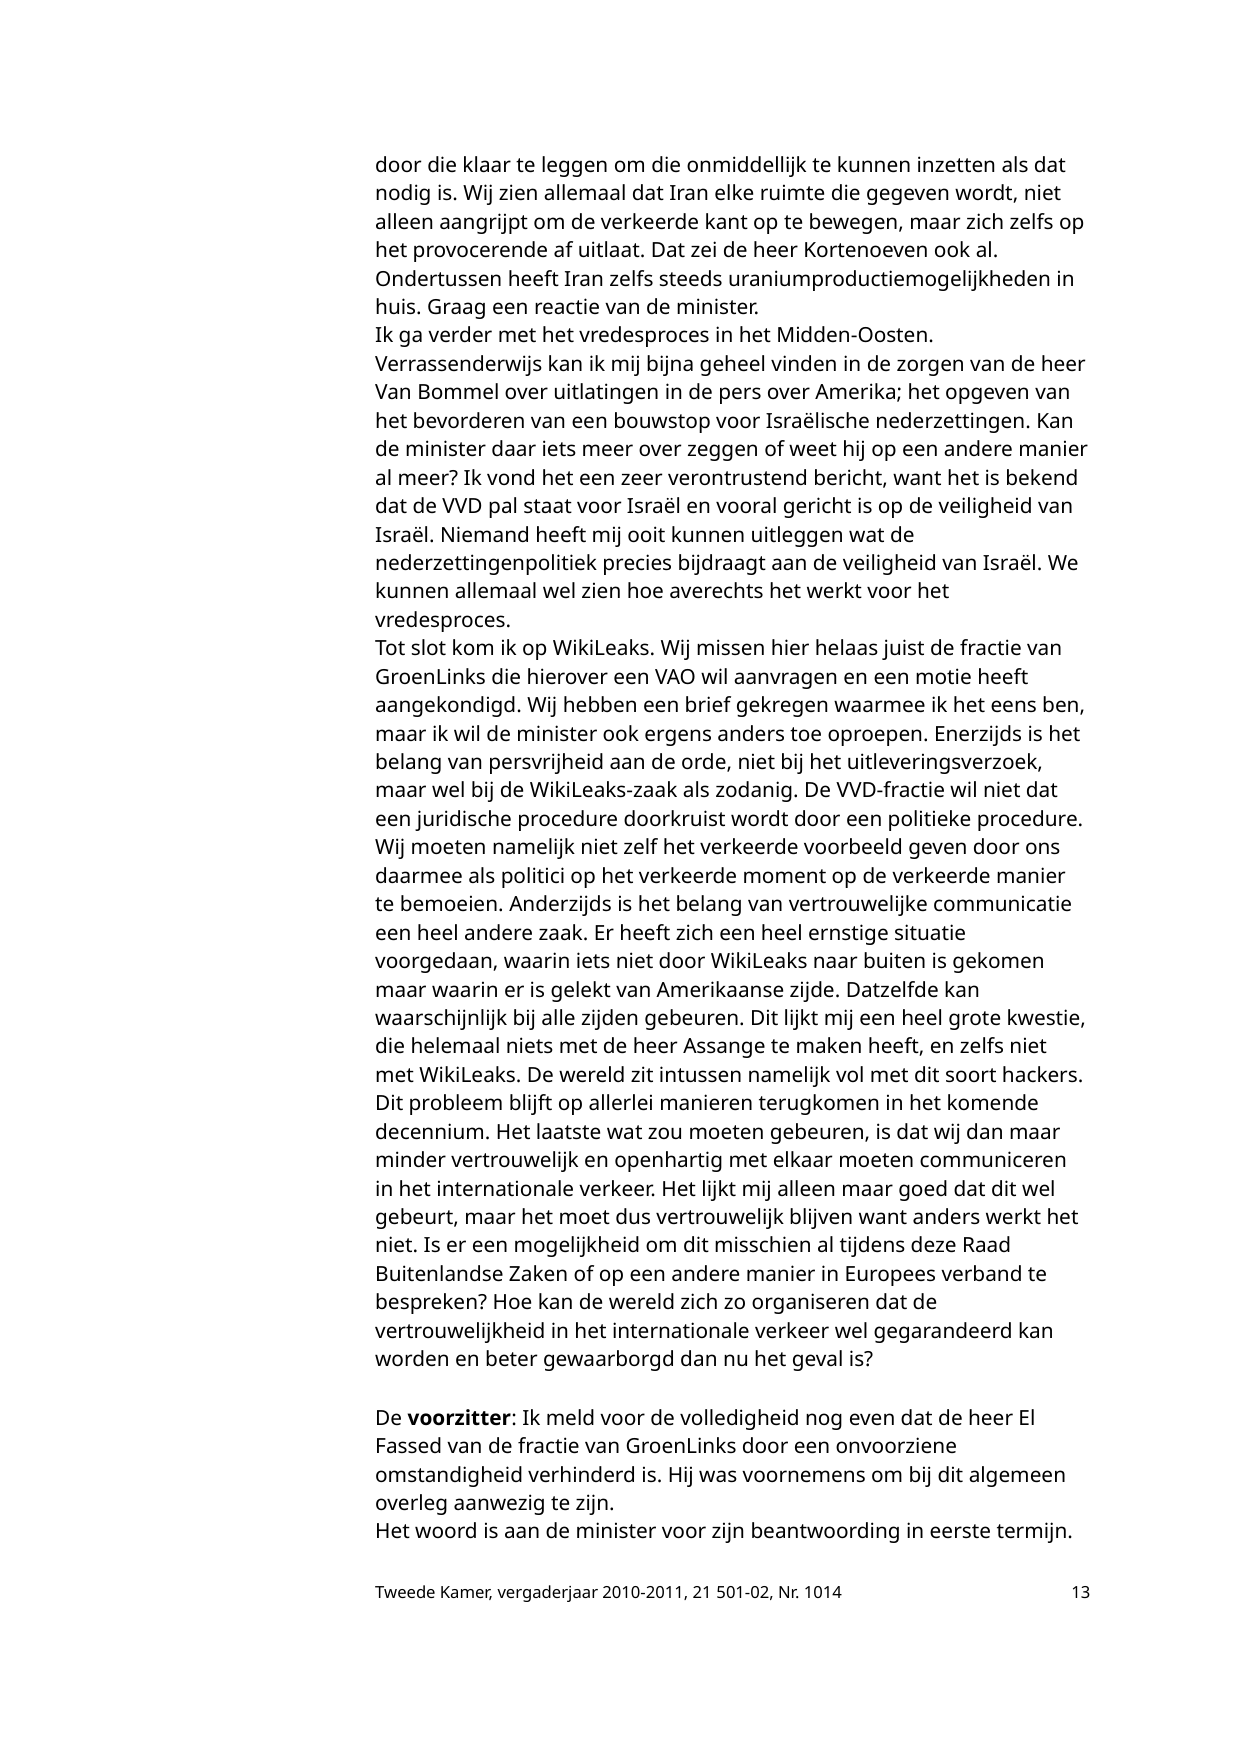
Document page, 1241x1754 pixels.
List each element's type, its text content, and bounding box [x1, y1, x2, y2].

text door die klaar te leggen om die onmiddellijk te kunnen inzetten als dat nodig is. Wij zien allemaal dat Iran elke ruimte die gegeven wordt, niet alleen aangrijpt om de verkeerde kant op te bewegen, maar zich zelfs op het provocerende af uitlaat. Dat zei de heer Kortenoeven ook al. Ondertussen heeft Iran zelfs steeds uraniumproductiemogelijkheden in huis. Graag een reactie van de minister. [375, 150, 1090, 321]
text Het woord is aan de minister voor zijn beantwoording in eerste termijn. [375, 1517, 1090, 1545]
text Tot slot kom ik op WikiLeaks. Wij missen hier helaas juist de fractie van GroenLinks die hierover een VAO wil aanvragen en een motie heeft aangekondigd. Wij hebben een brief gekregen waarmee ik het eens ben, maar ik wil de minister ook ergens anders toe oproepen. Enerzijds is het belang van persvrijheid aan de orde, niet bij het uitleveringsverzoek, maar wel bij de WikiLeaks-zaak als zodanig. De VVD-fractie wil niet dat een juridische procedure doorkruist wordt door een politieke procedure. Wij moeten namelijk niet zelf het verkeerde voorbeeld geven door ons daarmee als politici op het verkeerde moment op de verkeerde manier te bemoeien. Anderzijds is het belang van vertrouwelijke communicatie een heel andere zaak. Er heeft zich een heel ernstige situatie voorgedaan, waarin iets niet door WikiLeaks naar buiten is gekomen maar waarin er is gelekt van Amerikaanse zijde. Datzelfde kan waarschijnlijk bij alle zijden gebeuren. Dit lijkt mij een heel grote kwestie, die helemaal niets met de heer Assange te maken heeft, en zelfs niet met WikiLeaks. De wereld zit intussen namelijk vol met dit soort hackers. Dit probleem blijft op allerlei manieren terugkomen in het komende decennium. Het laatste wat zou moeten gebeuren, is dat wij dan maar minder vertrouwelijk en openhartig met elkaar moeten communiceren in het internationale verkeer. Het lijkt mij alleen maar goed dat dit wel gebeurt, maar het moet dus vertrouwelijk blijven want anders werkt het niet. Is er een mogelijkheid om dit misschien al tijdens deze Raad Buitenlandse Zaken of op een andere manier in Europees verband te bespreken? Hoe kan de wereld zich zo organiseren dat de vertrouwelijkheid in het internationale verkeer wel gegarandeerd kan worden en beter gewaarborgd dan nu het geval is? [375, 633, 1090, 1373]
text Ik ga verder met het vredesproces in het Midden-Oosten. Verrassenderwijs kan ik mij bijna geheel vinden in de zorgen van de heer Van Bommel over uitlatingen in de pers over Amerika; het opgeven van het bevorderen van een bouwstop voor Israëlische nederzettingen. Kan de minister daar iets meer over zeggen of weet hij op een andere manier al meer? Ik vond het een zeer verontrustend bericht, want het is bekend dat de VVD pal staat voor Israël en vooral gericht is op de veiligheid van Israël. Niemand heeft mij ooit kunnen uitleggen wat de nederzettingenpolitiek precies bijdraagt aan de veiligheid van Israël. We kunnen allemaal wel zien hoe averechts het werkt voor het vredesproces. [375, 321, 1090, 633]
text De voorzitter: Ik meld voor de volledigheid nog even dat de heer El Fassed van de fractie van GroenLinks door een onvoorziene omstandigheid verhinderd is. Hij was voornemens om bij dit algemeen overleg aanwezig te zijn. [375, 1403, 1090, 1517]
